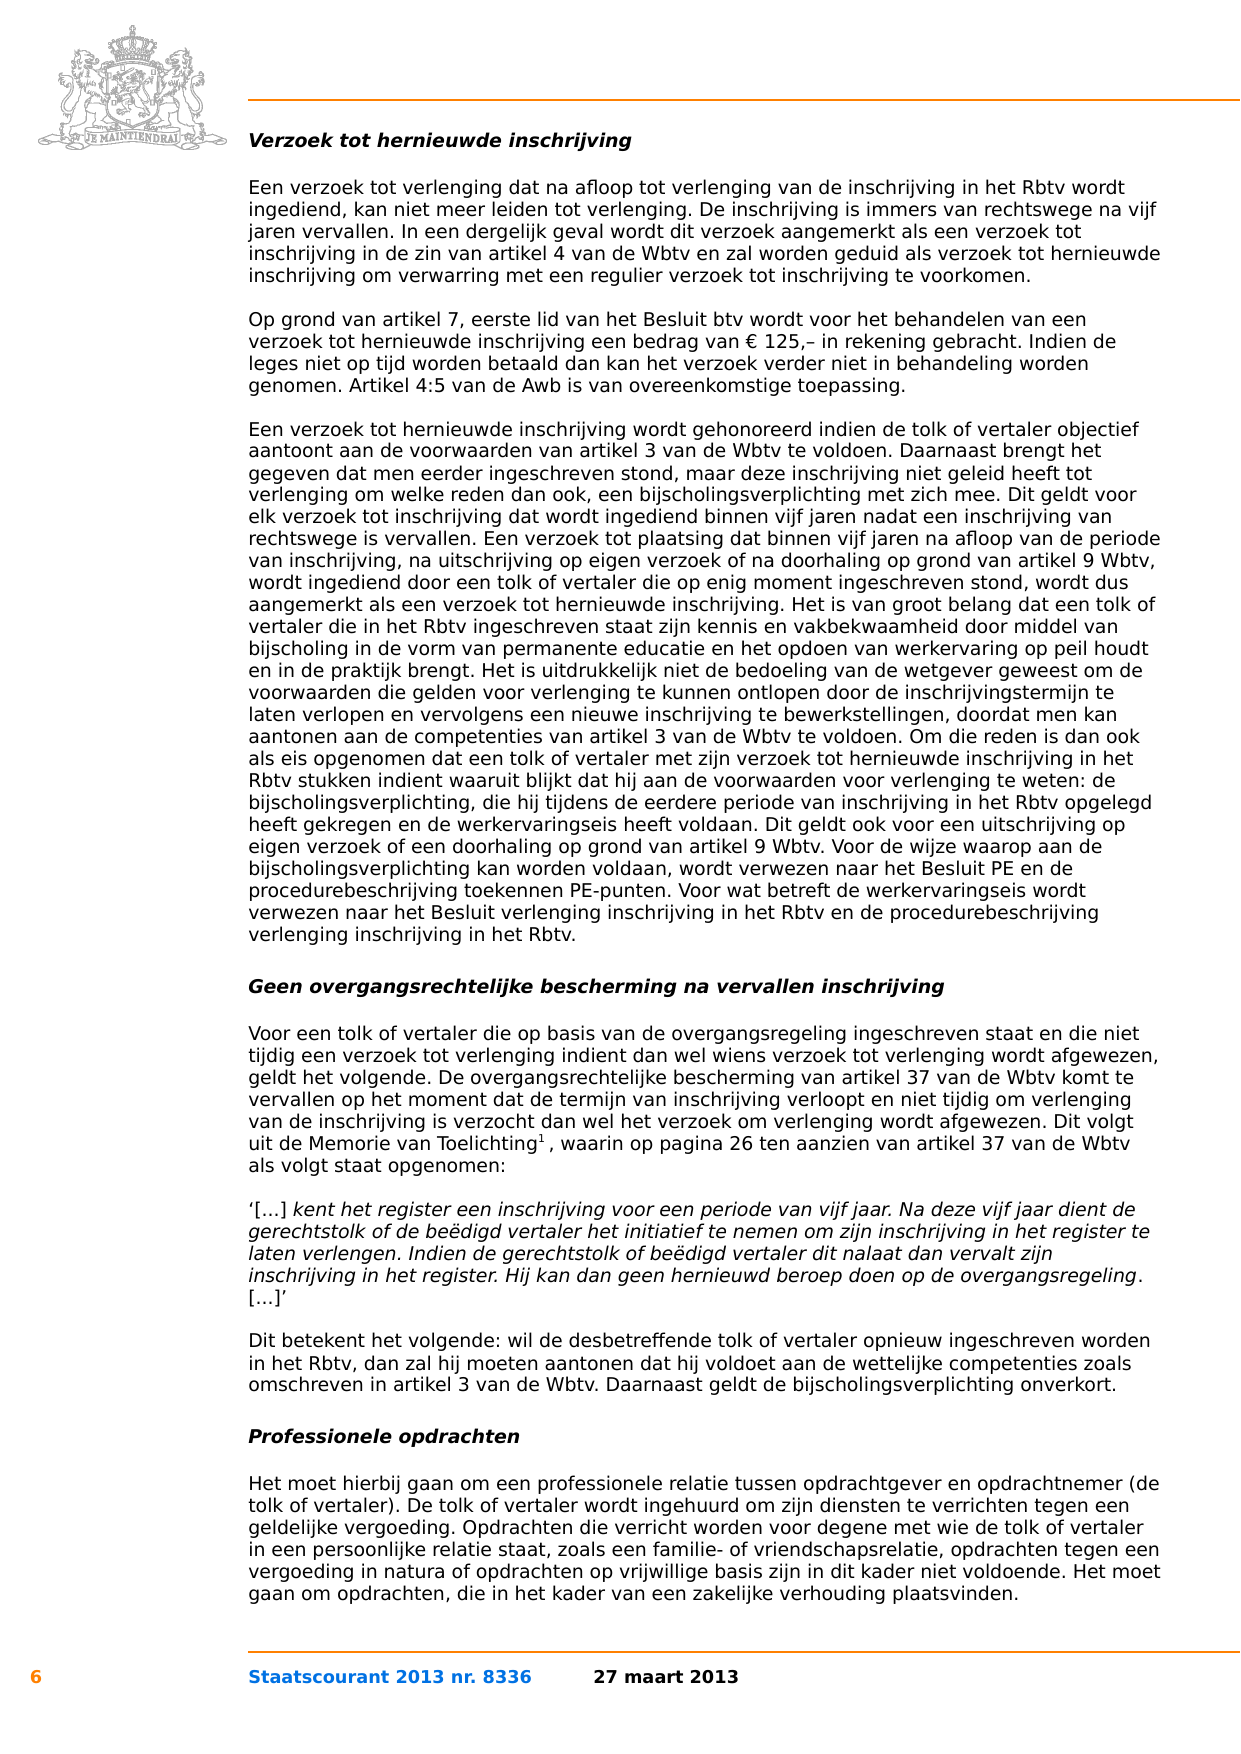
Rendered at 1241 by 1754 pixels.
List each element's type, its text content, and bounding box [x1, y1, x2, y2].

text Op grond van artikel 7, eerste lid van het Besluit btv wordt voor het behandelen van een verzoek tot hernieuwde inschrijving een bedrag van € 125,– in rekening gebracht. Indien de leges niet op tijd worden betaald dan kan het verzoek verder niet in behandeling worden genomen. Artikel 4:5 van de Awb is van overeenkomstige toepassing. [248, 309, 1163, 397]
text Een verzoek tot verlenging dat na afloop tot verlenging van de inschrijving in het Rbtv wordt ingediend, kan niet meer leiden tot verlenging. De inschrijving is immers van rechtswege na vijf jaren vervallen. In een dergelijk geval wordt dit verzoek aangemerkt als een verzoek tot inschrijving in de zin van artikel 4 van de Wbtv en zal worden geduid als verzoek tot hernieuwde inschrijving om verwarring met een regulier verzoek tot inschrijving te voorkomen. [248, 177, 1163, 287]
text Een verzoek tot hernieuwde inschrijving wordt gehonoreerd indien de tolk of vertaler objectief aantoont aan de voorwaarden van artikel 3 van de Wbtv te voldoen. Daarnaast brengt het gegeven dat men eerder ingeschreven stond, maar deze inschrijving niet geleid heeft tot verlenging om welke reden dan ook, een bijscholingsverplichting met zich mee. Dit geldt voor elk verzoek tot inschrijving dat wordt ingediend binnen vijf jaren nadat een inschrijving van rechtswege is vervallen. Een verzoek tot plaatsing dat binnen vijf jaren na afloop van de periode van inschrijving, na uitschrijving op eigen verzoek of na doorhaling op grond van artikel 9 Wbtv, wordt ingediend door een tolk of vertaler die op enig moment ingeschreven stond, wordt dus aangemerkt als een verzoek tot hernieuwde inschrijving. Het is van groot belang dat een tolk of vertaler die in het Rbtv ingeschreven staat zijn kennis en vakbekwaamheid door middel van bijscholing in de vorm van permanente educatie en het opdoen van werkervaring op peil houdt en in de praktijk brengt. Het is uitdrukkelijk niet de bedoeling van de wetgever geweest om de voorwaarden die gelden voor verlenging te kunnen ontlopen door de inschrijvingstermijn te laten verlopen en vervolgens een nieuwe inschrijving te bewerkstellingen, doordat men kan aantonen aan de competenties van artikel 3 van de Wbtv te voldoen. Om die reden is dan ook als eis opgenomen dat een tolk of vertaler met zijn verzoek tot hernieuwde inschrijving in het Rbtv stukken indient waaruit blijkt dat hij aan de voorwaarden voor verlenging te weten: de bijscholingsverplichting, die hij tijdens de eerdere periode van inschrijving in het Rbtv opgelegd heeft gekregen en de werkervaringseis heeft voldaan. Dit geldt ook voor een uitschrijving op eigen verzoek of een doorhaling op grond van artikel 9 Wbtv. Voor de wijze waarop aan de bijscholingsverplichting kan worden voldaan, wordt verwezen naar het Besluit PE en de procedurebeschrijving toekennen PE-punten. Voor wat betreft de werkervaringseis wordt verwezen naar het Besluit verlenging inschrijving in het Rbtv en de procedurebeschrijving verlenging inschrijving in het Rbtv. [248, 418, 1163, 946]
picture [38, 25, 227, 150]
subtitle Verzoek tot hernieuwde inschrijving [248, 130, 1163, 152]
subtitle Geen overgangsrechtelijke bescherming na vervallen inschrijving [248, 976, 1163, 998]
text Het moet hierbij gaan om een professionele relatie tussen opdrachtgever en opdrachtnemer (de tolk of vertaler). De tolk of vertaler wordt ingehuurd om zijn diensten te verrichten tegen een geldelijke vergoeding. Opdrachten die verricht worden voor degene met wie de tolk of vertaler in een persoonlijke relatie staat, zoals een familie- of vriendschapsrelatie, opdrachten tegen een vergoeding in natura of opdrachten op vrijwillige basis zijn in dit kader niet voldoende. Het moet gaan om opdrachten, die in het kader van een zakelijke verhouding plaatsvinden. [248, 1473, 1163, 1605]
subtitle Professionele opdrachten [248, 1426, 1163, 1448]
text ‘[...] kent het register een inschrijving voor een periode van vijf jaar. Na deze vijf jaar dient de gerechtstolk of de beëdigd vertaler het initiatief te nemen om zijn inschrijving in het register te laten verlengen. Indien de gerechtstolk of beëdigd vertaler dit nalaat dan vervalt zijn inschrijving in het register. Hij kan dan geen hernieuwd beroep doen op de overgangsregeling. [...]’ [248, 1199, 1163, 1308]
text Voor een tolk of vertaler die op basis van de overgangsregeling ingeschreven staat en die niet tijdig een verzoek tot verlenging indient dan wel wiens verzoek tot verlenging wordt afgewezen, geldt het volgende. De overgangsrechtelijke bescherming van artikel 37 van de Wbtv komt te vervallen op het moment dat de termijn van inschrijving verloopt en niet tijdig om verlenging van de inschrijving is verzocht dan wel het verzoek om verlenging wordt afgewezen. Dit volgt uit de Memorie van Toelichting, waarin op pagina 26 ten aanzien van artikel 37 van de Wbtv als volgt staat opgenomen: [248, 1023, 1163, 1177]
text Dit betekent het volgende: wil de desbetreffende tolk of vertaler opnieuw ingeschreven worden in het Rbtv, dan zal hij moeten aantonen dat hij voldoet aan de wettelijke competenties zoals omschreven in artikel 3 van de Wbtv. Daarnaast geldt de bijscholingsverplichting onverkort. [248, 1330, 1163, 1396]
